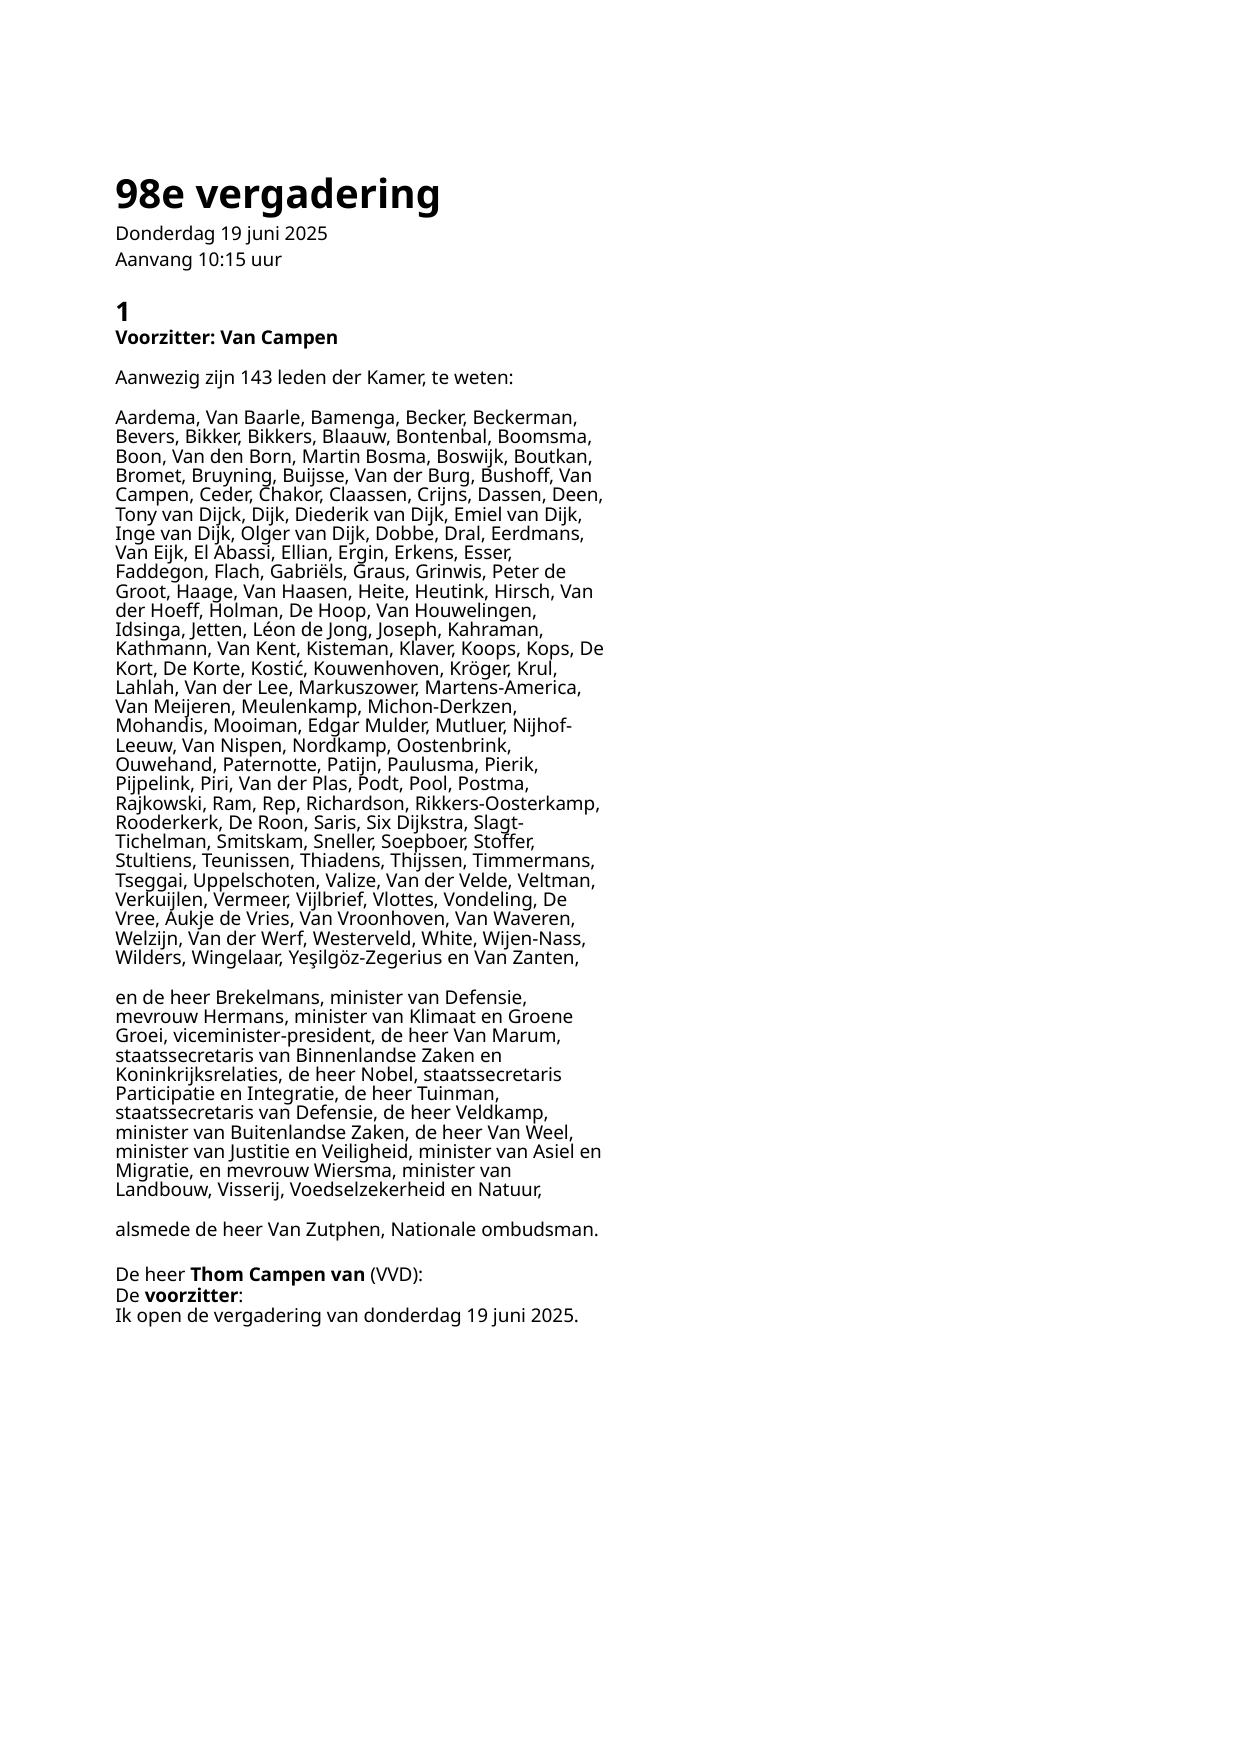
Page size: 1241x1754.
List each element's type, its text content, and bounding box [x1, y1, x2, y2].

text De voorzitter: [115, 1287, 605, 1307]
text De heer Thom Campen van (VVD): [115, 1262, 605, 1287]
text 1 [115, 292, 605, 329]
text 98e vergadering [115, 165, 605, 220]
text alsmede de heer Van Zutphen, Nationale ombudsman. [115, 1221, 605, 1241]
text Ik open de vergadering van donderdag 19 juni 2025. [115, 1307, 605, 1326]
text Donderdag 19 juni 2025 [115, 220, 605, 246]
text Aardema, Van Baarle, Bamenga, Becker, Beckerman, Bevers, Bikker, Bikkers, Blaauw, Bontenbal, Boomsma, Boon, Van den Born, Martin Bosma, Boswijk, Boutkan, Bromet, Bruyning, Buijsse, Van der Burg, Bushoff, Van Campen, Ceder, Chakor, Claassen, Crijns, Dassen, Deen, Tony van Dijck, Dijk, Diederik van Dijk, Emiel van Dijk, Inge van Dijk, Olger van Dijk, Dobbe, Dral, Eerdmans, Van Eijk, El Abassi, Ellian, Ergin, Erkens, Esser, Faddegon, Flach, Gabriëls, Graus, Grinwis, Peter de Groot, Haage, Van Haasen, Heite, Heutink, Hirsch, Van der Hoeff, Holman, De Hoop, Van Houwelingen, Idsinga, Jetten, Léon de Jong, Joseph, Kahraman, Kathmann, Van Kent, Kisteman, Klaver, Koops, Kops, De Kort, De Korte, Kostić, Kouwenhoven, Kröger, Krul, Lahlah, Van der Lee, Markuszower, Martens-America, Van Meijeren, Meulenkamp, Michon-Derkzen, Mohandis, Mooiman, Edgar Mulder, Mutluer, Nijhof-Leeuw, Van Nispen, Nordkamp, Oostenbrink, Ouwehand, Paternotte, Patijn, Paulusma, Pierik, Pijpelink, Piri, Van der Plas, Podt, Pool, Postma, Rajkowski, Ram, Rep, Richardson, Rikkers-Oosterkamp, Rooderkerk, De Roon, Saris, Six Dijkstra, Slagt-Tichelman, Smitskam, Sneller, Soepboer, Stoffer, Stultiens, Teunissen, Thiadens, Thijssen, Timmermans, Tseggai, Uppelschoten, Valize, Van der Velde, Veltman, Verkuijlen, Vermeer, Vijlbrief, Vlottes, Vondeling, De Vree, Aukje de Vries, Van Vroonhoven, Van Waveren, Welzijn, Van der Werf, Westerveld, White, Wijen-Nass, Wilders, Wingelaar, Yeşilgöz-Zegerius en Van Zanten, [115, 409, 605, 968]
text Aanvang 10:15 uur [115, 246, 605, 272]
text Aanwezig zijn 143 leden der Kamer, te weten: [115, 369, 605, 388]
text Voorzitter: Van Campen [115, 329, 605, 348]
text en de heer Brekelmans, minister van Defensie, mevrouw Hermans, minister van Klimaat en Groene Groei, viceminister-president, de heer Van Marum, staatssecretaris van Binnenlandse Zaken en Koninkrijksrelaties, de heer Nobel, staatssecretaris Participatie en Integratie, de heer Tuinman, staatssecretaris van Defensie, de heer Veldkamp, minister van Buitenlandse Zaken, de heer Van Weel, minister van Justitie en Veiligheid, minister van Asiel en Migratie, en mevrouw Wiersma, minister van Landbouw, Visserij, Voedselzekerheid en Natuur, [115, 989, 605, 1201]
